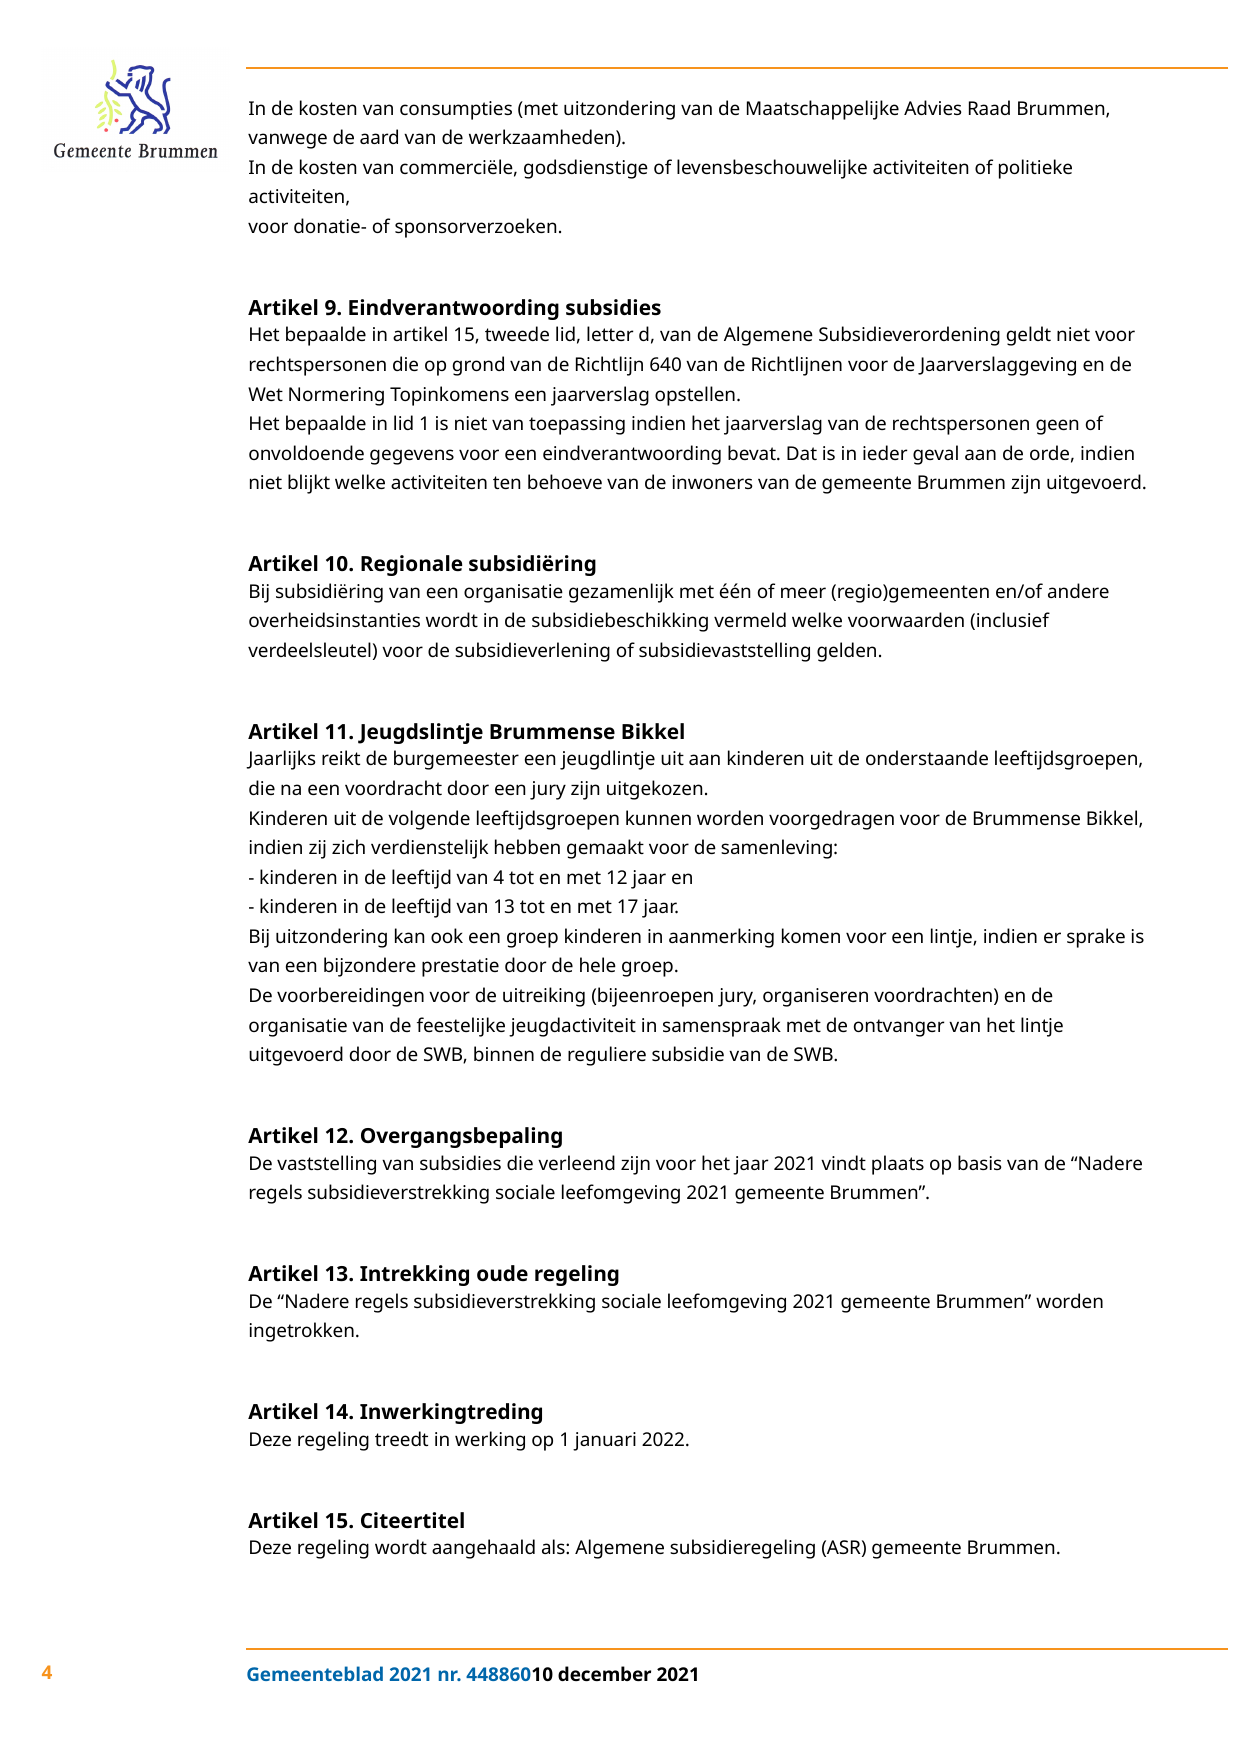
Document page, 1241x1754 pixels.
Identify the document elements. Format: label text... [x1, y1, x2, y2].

text In de kosten van commerciële, godsdienstige of levensbeschouwelijke activiteiten of politieke activiteiten, [248, 154, 1152, 209]
text Artikel 9. Eindverantwoording subsidies [248, 293, 1152, 322]
text Artikel 10. Regionale subsidiëring [248, 549, 1152, 578]
text De vaststelling van subsidies die verleend zijn voor het jaar 2021 vindt plaats op basis van de “Nadere regels subsidieverstrekking sociale leefomgeving 2021 gemeente Brummen”. [248, 1150, 1152, 1205]
text Artikel 11. Jeugdslintje Brummense Bikkel [248, 717, 1152, 746]
text Deze regeling wordt aangehaald als: Algemene subsidieregeling (ASR) gemeente Brummen. [248, 1534, 1152, 1560]
text - kinderen in de leeftijd van 13 tot en met 17 jaar. [248, 893, 1152, 919]
text Bij subsidiëring van een organisatie gezamenlijk met één of meer (regio)gemeenten en/of andere overheidsinstanties wordt in de subsidiebeschikking vermeld welke voorwaarden (inclusief verdeelsleutel) voor de subsidieverlening of subsidievaststelling gelden. [248, 578, 1152, 663]
picture [41, 47, 231, 172]
text Artikel 15. Citeertitel [248, 1506, 1152, 1534]
text Bij uitzondering kan ook een groep kinderen in aanmerking komen voor een lintje, indien er sprake is van een bijzondere prestatie door de hele groep. [248, 923, 1152, 978]
text Jaarlijks reikt de burgemeester een jeugdlintje uit aan kinderen uit de onderstaande leeftijdsgroepen, die na een voordracht door een jury zijn uitgekozen. [248, 746, 1152, 801]
text Artikel 12. Overgangsbepaling [248, 1121, 1152, 1150]
text Het bepaalde in artikel 15, tweede lid, letter d, van de Algemene Subsidieverordening geldt niet voor rechtspersonen die op grond van de Richtlijn 640 van de Richtlijnen voor de Jaarverslaggeving en de Wet Normering Topinkomens een jaarverslag opstellen. [248, 322, 1152, 406]
text De voorbereidingen voor de uitreiking (bijeenroepen jury, organiseren voordrachten) en de organisatie van de feestelijke jeugdactiviteit in samenspraak met de ontvanger van het lintje uitgevoerd door de SWB, binnen de reguliere subsidie van de SWB. [248, 982, 1152, 1067]
text De “Nadere regels subsidieverstrekking sociale leefomgeving 2021 gemeente Brummen” worden ingetrokken. [248, 1288, 1152, 1343]
text Kinderen uit de volgende leeftijdsgroepen kunnen worden voorgedragen voor de Brummense Bikkel, indien zij zich verdienstelijk hebben gemaakt voor de samenleving: [248, 805, 1152, 860]
text Artikel 14. Inwerkingtreding [248, 1397, 1152, 1426]
text In de kosten van consumpties (met uitzondering van de Maatschappelijke Advies Raad Brummen, vanwege de aard van de werkzaamheden). [248, 95, 1152, 150]
text Deze regeling treedt in werking op 1 januari 2022. [248, 1426, 1152, 1452]
text Artikel 13. Intrekking oude regeling [248, 1259, 1152, 1288]
text - kinderen in de leeftijd van 4 tot en met 12 jaar en [248, 864, 1152, 889]
text Het bepaalde in lid 1 is niet van toepassing indien het jaarverslag van de rechtspersonen geen of onvoldoende gegevens voor een eindverantwoording bevat. Dat is in ieder geval aan de orde, indien niet blijkt welke activiteiten ten behoeve van de inwoners van de gemeente Brummen zijn uitgevoerd. [248, 410, 1152, 495]
text voor donatie- of sponsorverzoeken. [248, 213, 1152, 239]
